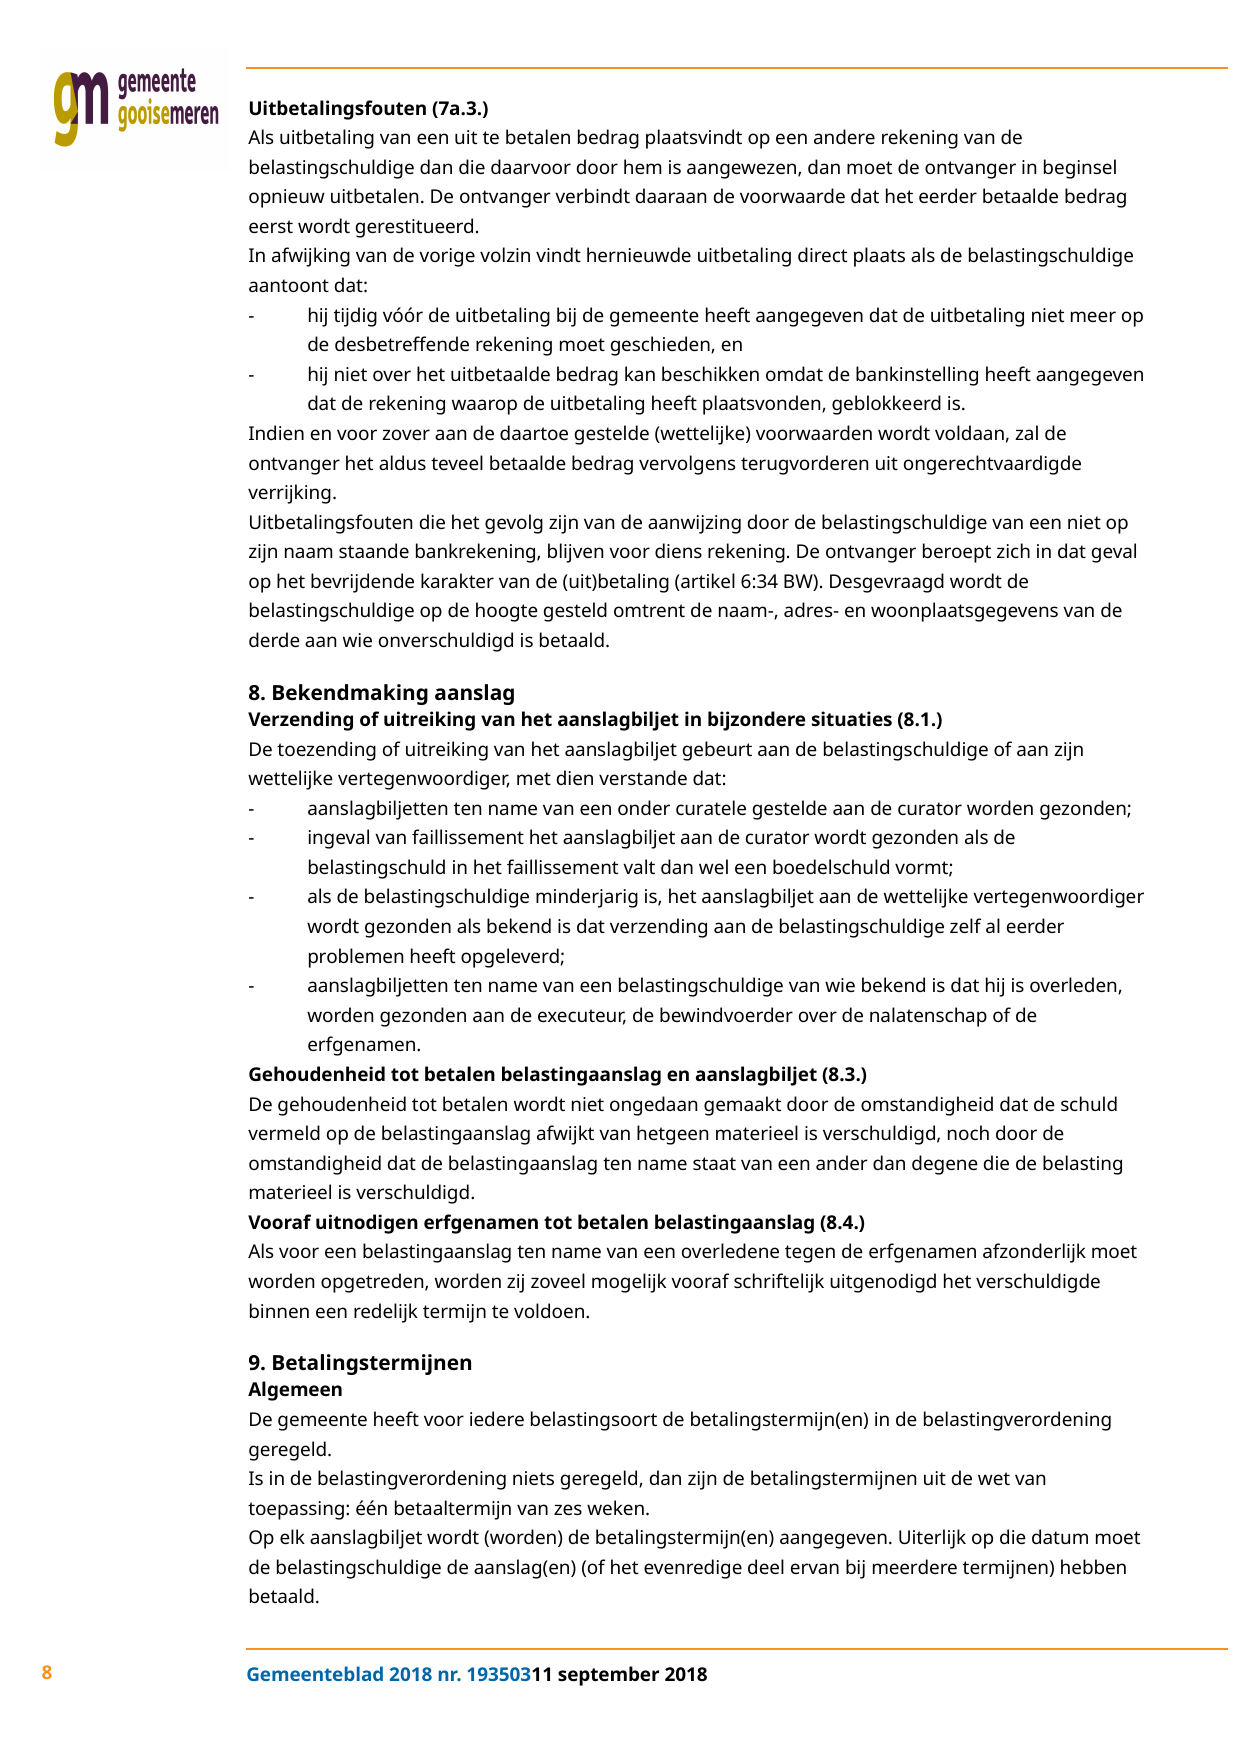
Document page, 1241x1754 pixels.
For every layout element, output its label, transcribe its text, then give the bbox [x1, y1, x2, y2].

text Als uitbetaling van een uit te betalen bedrag plaatsvindt op een andere rekening van de belastingschuldige dan die daarvoor door hem is aangewezen, dan moet de ontvanger in beginsel opnieuw uitbetalen. De ontvanger verbindt daaraan de voorwaarde dat het eerder betaalde bedrag eerst wordt gerestitueerd. [248, 124, 1152, 239]
text De toezending of uitreiking van het aanslagbiljet gebeurt aan de belastingschuldige of aan zijn wettelijke vertegenwoordiger, met dien verstande dat: [248, 736, 1152, 791]
list aanslagbiljetten ten name van een onder curatele gestelde aan de curator worden gezonden; [248, 795, 1152, 821]
text Gehoudenheid tot betalen belastingaanslag en aanslagbiljet (8.3.) [248, 1061, 1152, 1087]
text De gehoudenheid tot betalen wordt niet ongedaan gemaakt door de omstandigheid dat de schuld vermeld op de belastingaanslag afwijkt van hetgeen materieel is verschuldigd, noch door de omstandigheid dat de belastingaanslag ten name staat van een ander dan degene die de belasting materieel is verschuldigd. [248, 1091, 1152, 1205]
list ingeval van faillissement het aanslagbiljet aan de curator wordt gezonden als de belastingschuld in het faillissement valt dan wel een boedelschuld vormt; [248, 824, 1152, 880]
text 9. Betalingstermijnen [248, 1348, 1152, 1377]
text De gemeente heeft voor iedere belastingsoort de betalingstermijn(en) in de belastingverordening geregeld. [248, 1406, 1152, 1462]
text Uitbetalingsfouten (7a.3.) [248, 95, 1152, 121]
picture [41, 47, 231, 172]
text Is in de belastingverordening niets geregeld, dan zijn de betalingstermijnen uit de wet van toepassing: één betaaltermijn van zes weken. [248, 1465, 1152, 1521]
list hij niet over het uitbetaalde bedrag kan beschikken omdat de bankinstelling heeft aangegeven dat de rekening waarop de uitbetaling heeft plaatsvonden, geblokkeerd is. [248, 361, 1152, 416]
text Verzending of uitreiking van het aanslagbiljet in bijzondere situaties (8.1.) [248, 706, 1152, 732]
list aanslagbiljetten ten name van een belastingschuldige van wie bekend is dat hij is overleden, worden gezonden aan de executeur, de bewindvoerder over de nalatenschap of de erfgenamen. [248, 972, 1152, 1057]
text Vooraf uitnodigen erfgenamen tot betalen belastingaanslag (8.4.) [248, 1209, 1152, 1235]
list hij tijdig vóór de uitbetaling bij de gemeente heeft aangegeven dat de uitbetaling niet meer op de desbetreffende rekening moet geschieden, en [248, 302, 1152, 357]
list als de belastingschuldige minderjarig is, het aanslagbiljet aan de wettelijke vertegenwoordiger wordt gezonden als bekend is dat verzending aan de belastingschuldige zelf al eerder problemen heeft opgeleverd; [248, 884, 1152, 968]
text 8. Bekendmaking aanslag [248, 678, 1152, 706]
text Als voor een belastingaanslag ten name van een overledene tegen de erfgenamen afzonderlijk moet worden opgetreden, worden zij zoveel mogelijk vooraf schriftelijk uitgenodigd het verschuldigde binnen een redelijk termijn te voldoen. [248, 1239, 1152, 1323]
text Algemeen [248, 1377, 1152, 1402]
text In afwijking van de vorige volzin vindt hernieuwde uitbetaling direct plaats als de belastingschuldige aantoont dat: [248, 243, 1152, 298]
text Indien en voor zover aan de daartoe gestelde (wettelijke) voorwaarden wordt voldaan, zal de ontvanger het aldus teveel betaalde bedrag vervolgens terugvorderen uit ongerechtvaardigde verrijking. [248, 420, 1152, 505]
text Uitbetalingsfouten die het gevolg zijn van de aanwijzing door de belastingschuldige van een niet op zijn naam staande bankrekening, blijven voor diens rekening. De ontvanger beroept zich in dat geval op het bevrijdende karakter van de (uit)betaling (artikel 6:34 BW). Desgevraagd wordt de belastingschuldige op de hoogte gesteld omtrent de naam-, adres- en woonplaatsgegevens van de derde aan wie onverschuldigd is betaald. [248, 509, 1152, 653]
text Op elk aanslagbiljet wordt (worden) de betalingstermijn(en) aangegeven. Uiterlijk op die datum moet de belastingschuldige de aanslag(en) (of het evenredige deel ervan bij meerdere termijnen) hebben betaald. [248, 1524, 1152, 1609]
